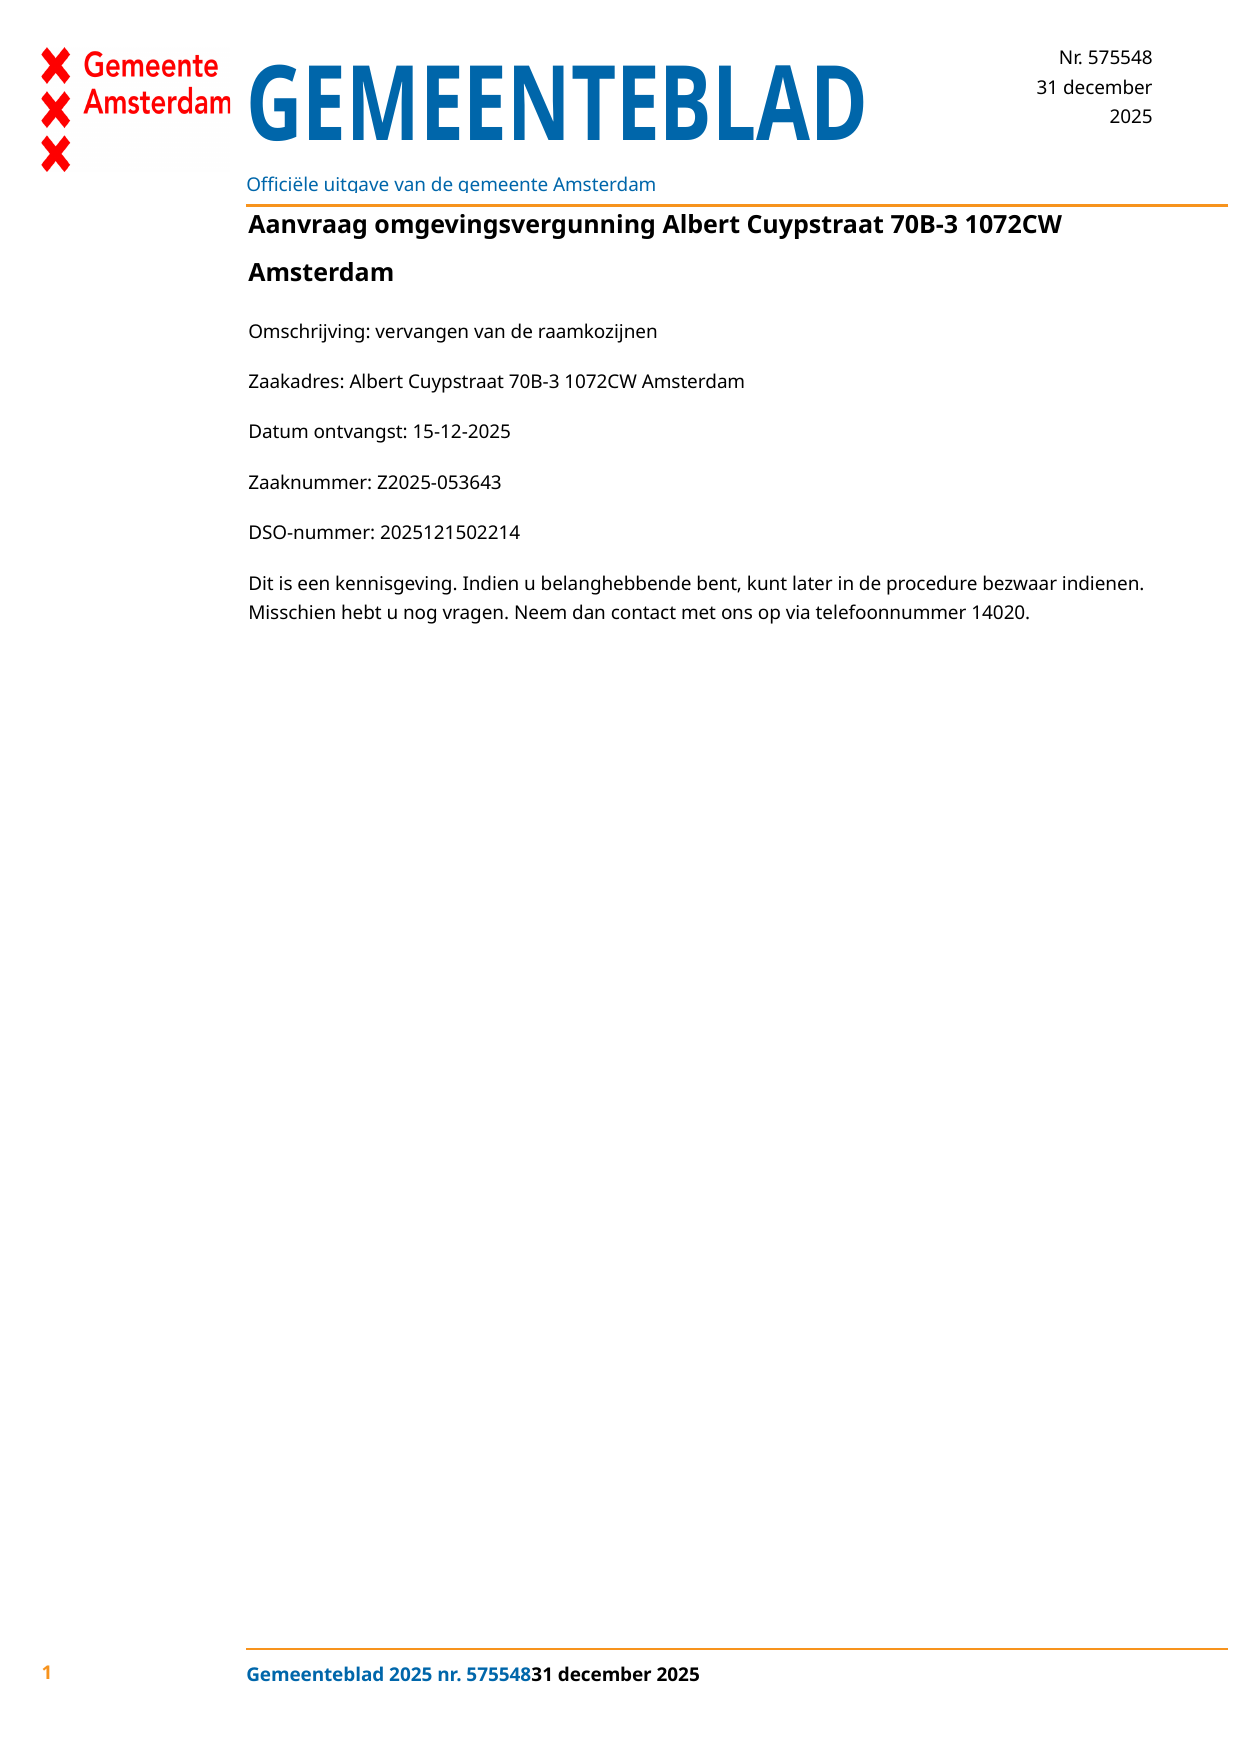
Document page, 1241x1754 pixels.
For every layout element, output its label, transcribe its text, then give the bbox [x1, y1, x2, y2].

text Omschrijving: vervangen van de raamkozijnen [248, 318, 1152, 344]
text DSO-nummer: 2025121502214 [248, 519, 1152, 545]
text Datum ontvangst: 15-12-2025 [248, 419, 1152, 444]
text Zaaknummer: Z2025-053643 [248, 469, 1152, 495]
picture [41, 47, 231, 172]
text Aanvraag omgevingsvergunning Albert Cuypstraat 70B-3 1072CW Amsterdam [248, 207, 1152, 288]
text Zaakadres: Albert Cuypstraat 70B-3 1072CW Amsterdam [248, 368, 1152, 394]
text Dit is een kennisgeving. Indien u belanghebbende bent, kunt later in de procedure bezwaar indienen. Misschien hebt u nog vragen. Neem dan contact met ons op via telefoonnummer 14020. [248, 570, 1152, 625]
